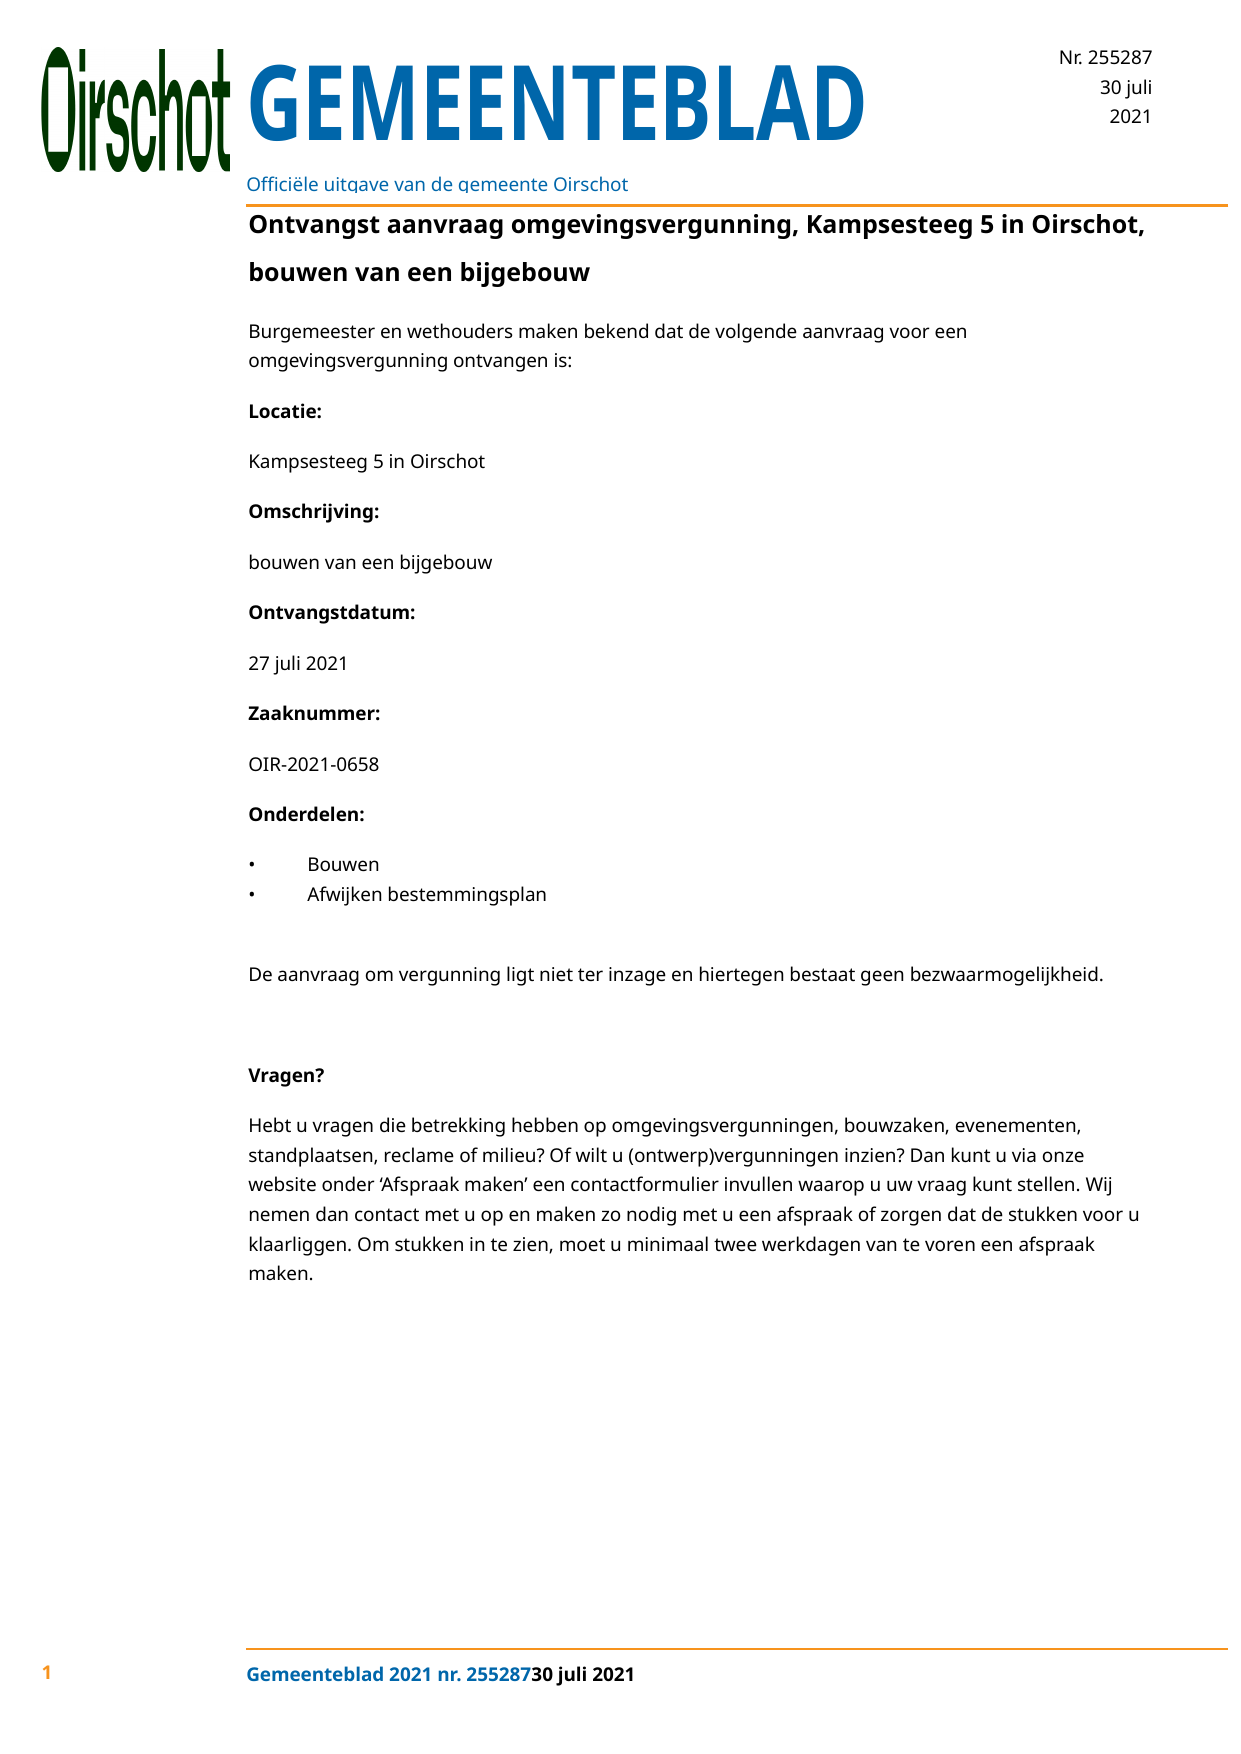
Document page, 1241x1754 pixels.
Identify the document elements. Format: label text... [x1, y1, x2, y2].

picture [41, 47, 231, 172]
text Ontvangstdatum: [248, 599, 1152, 625]
text Locatie: [248, 398, 1152, 424]
text Vragen? [248, 1062, 1152, 1088]
text Burgemeester en wethouders maken bekend dat de volgende aanvraag voor een omgevingsvergunning ontvangen is: [248, 318, 1152, 373]
text Hebt u vragen die betrekking hebben op omgevingsvergunningen, bouwzaken, evenementen, standplaatsen, reclame of milieu? Of wilt u (ontwerp)vergunningen inzien? Dan kunt u via onze website onder ‘Afspraak maken’ een contactformulier invullen waarop u uw vraag kunt stellen. Wij nemen dan contact met u op en maken zo nodig met u een afspraak of zorgen dat de stukken voor u klaarliggen. Om stukken in te zien, moet u minimaal twee werkdagen van te voren een afspraak maken. [248, 1112, 1152, 1286]
text De aanvraag om vergunning ligt niet ter inzage en hiertegen bestaat geen bezwaarmogelijkheid. [248, 961, 1152, 987]
list Afwijken bestemmingsplan [248, 881, 1152, 907]
text bouwen van een bijgebouw [248, 549, 1152, 575]
text Onderdelen: [248, 801, 1152, 827]
text Ontvangst aanvraag omgevingsvergunning, Kampsesteeg 5 in Oirschot, bouwen van een bijgebouw [248, 207, 1152, 288]
text 27 juli 2021 [248, 650, 1152, 676]
text Kampsesteeg 5 in Oirschot [248, 448, 1152, 474]
text Omschrijving: [248, 499, 1152, 524]
list Bouwen [248, 852, 1152, 877]
text OIR-2021-0658 [248, 751, 1152, 777]
text Zaaknummer: [248, 700, 1152, 726]
